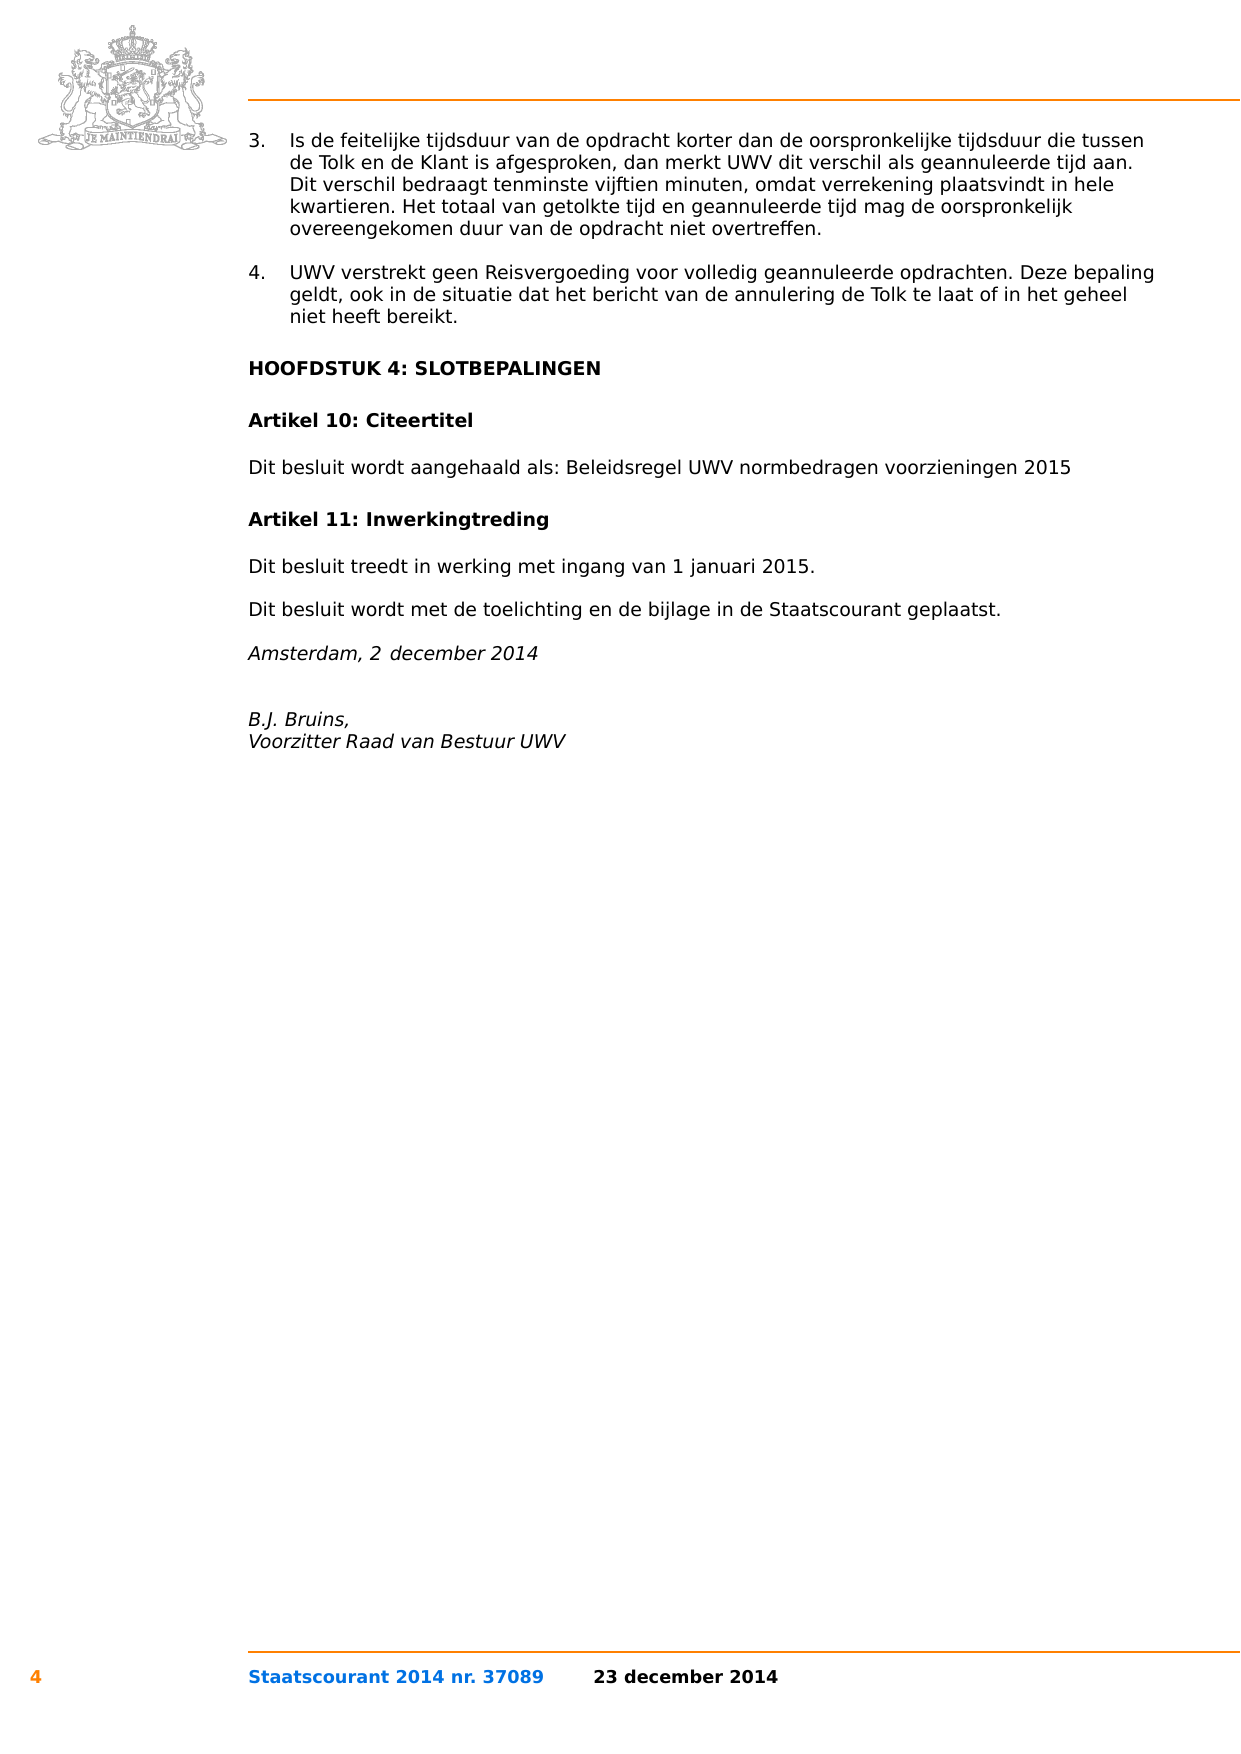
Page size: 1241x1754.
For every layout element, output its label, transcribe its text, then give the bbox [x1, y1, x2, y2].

text Amsterdam, 2 december 2014 [248, 643, 1163, 665]
text B.J. Bruins, Voorzitter Raad van Bestuur UWV [248, 687, 1163, 753]
text Dit besluit wordt aangehaald als: Beleidsregel UWV normbedragen voorzieningen 2015 [248, 457, 1163, 478]
subtitle Artikel 10: Citeertitel [248, 409, 1163, 432]
subtitle HOOFDSTUK 4: SLOTBEPALINGEN [248, 358, 1163, 379]
text 3. Is de feitelijke tijdsduur van de opdracht korter dan de oorspronkelijke tijdsduur die tussen de Tolk en de Klant is afgesproken, dan merkt UWV dit verschil als geannuleerde tijd aan. Dit verschil bedraagt tenminste vijftien minuten, omdat verrekening plaatsvindt in hele kwartieren. Het totaal van getolkte tijd en geannuleerde tijd mag de oorspronkelijk overeengekomen duur van de opdracht niet overtreffen. [248, 130, 1163, 240]
text Dit besluit wordt met de toelichting en de bijlage in de Staatscourant geplaatst. [248, 599, 1163, 621]
subtitle Artikel 11: Inwerkingtreding [248, 508, 1163, 531]
picture [38, 25, 227, 150]
text 4. UWV verstrekt geen Reisvergoeding voor volledig geannuleerde opdrachten. Deze bepaling geldt, ook in de situatie dat het bericht van de annulering de Tolk te laat of in het geheel niet heeft bereikt. [248, 262, 1163, 328]
text Dit besluit treedt in werking met ingang van 1 januari 2015. [248, 556, 1163, 577]
